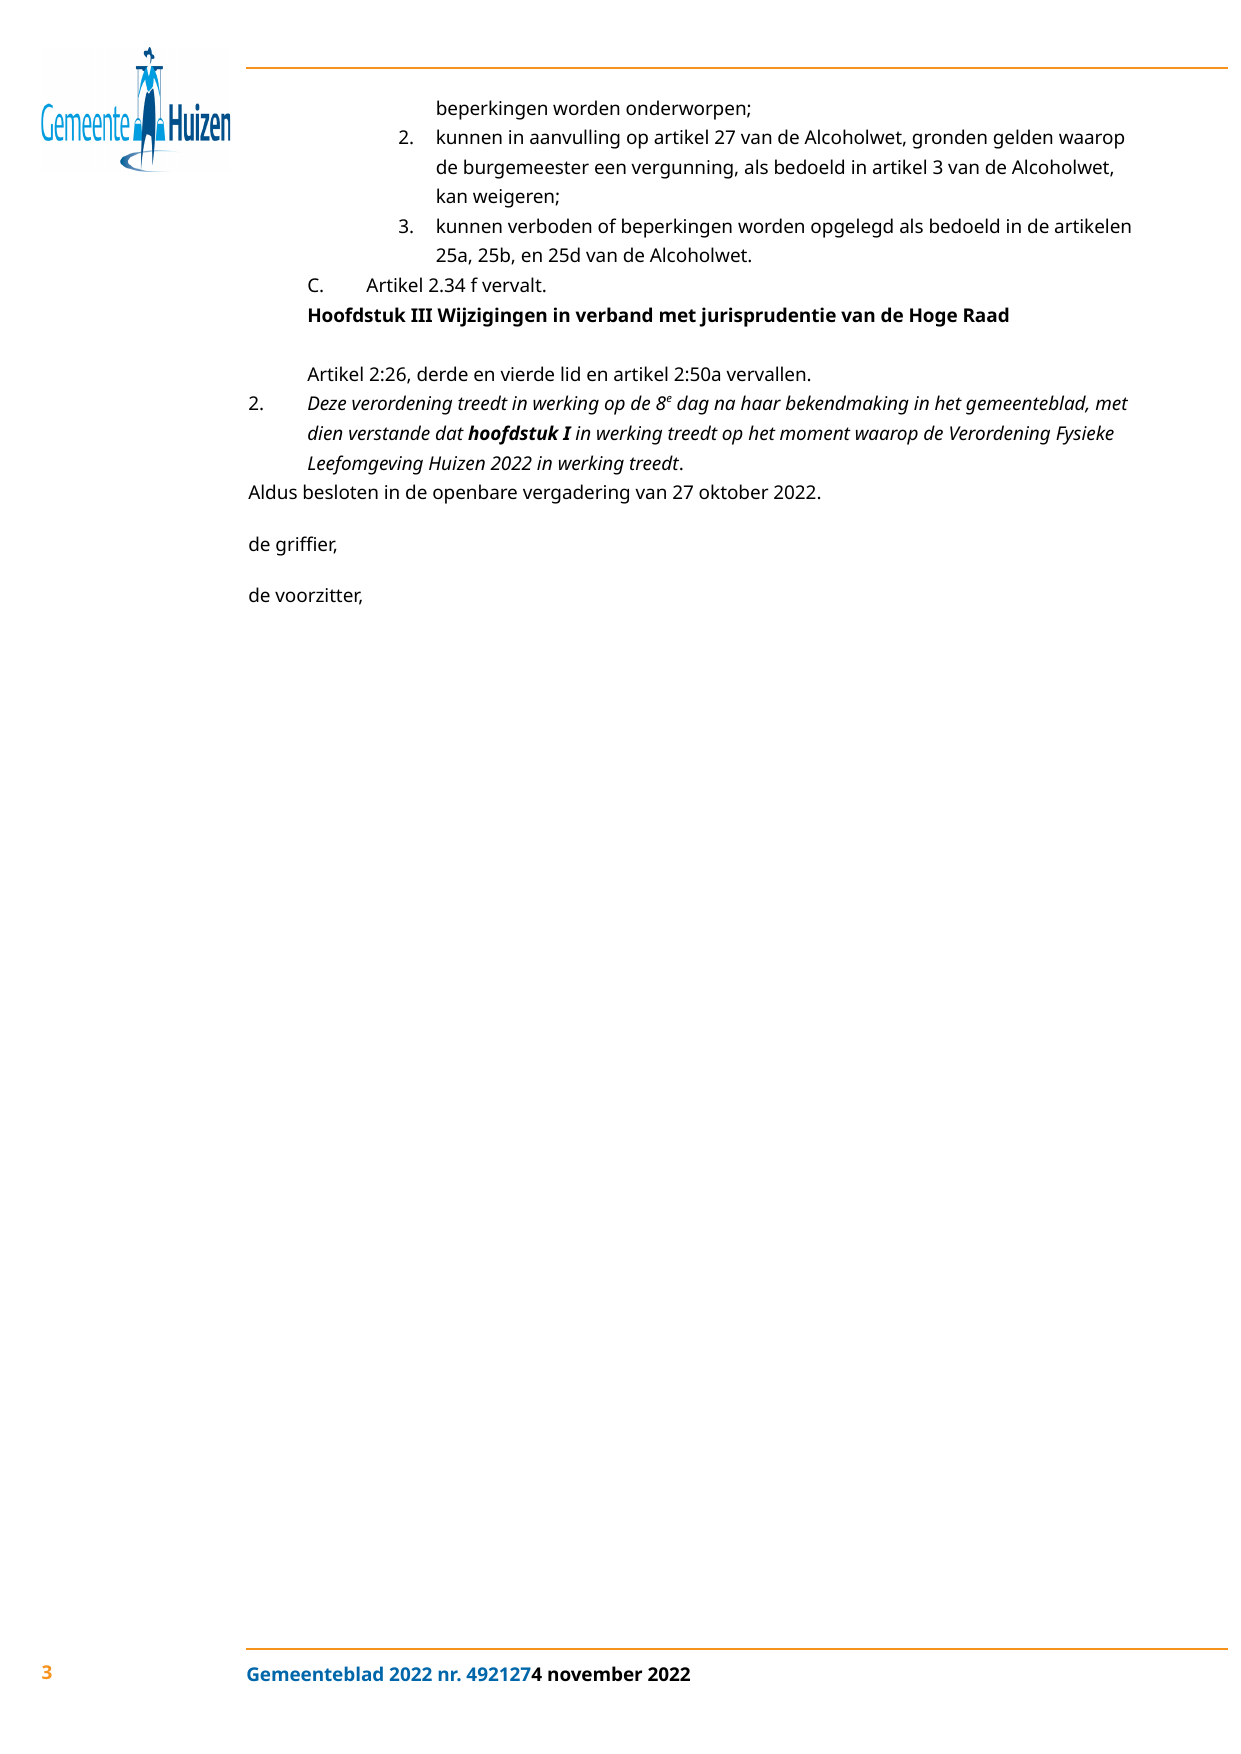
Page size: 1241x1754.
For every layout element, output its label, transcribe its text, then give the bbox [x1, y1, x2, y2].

list beperkingen worden onderworpen; [398, 95, 1152, 121]
text de voorzitter, [248, 582, 1152, 608]
picture [41, 47, 231, 172]
list Artikel 2:26, derde en vierde lid en artikel 2:50a vervallen. [248, 361, 1152, 387]
list kunnen verboden of beperkingen worden opgelegd als bedoeld in de artikelen 25a, 25b, en 25d van de Alcoholwet. [398, 213, 1152, 268]
list Deze verordening treedt in werking op de 8e dag na haar bekendmaking in het gemeenteblad, met dien verstande dat hoofdstuk I in werking treedt op het moment waarop de Verordening Fysieke Leefomgeving Huizen 2022 in werking treedt. [248, 391, 1152, 476]
list Hoofdstuk III Wijzigingen in verband met jurisprudentie van de Hoge Raad [248, 302, 1152, 328]
text Aldus besloten in de openbare vergadering van 27 oktober 2022. [248, 479, 1152, 505]
list Artikel 2.34 f vervalt. [307, 272, 1152, 298]
text de griffier, [248, 531, 1152, 557]
list kunnen in aanvulling op artikel 27 van de Alcoholwet, gronden gelden waarop de burgemeester een vergunning, als bedoeld in artikel 3 van de Alcoholwet, kan weigeren; [398, 124, 1152, 209]
